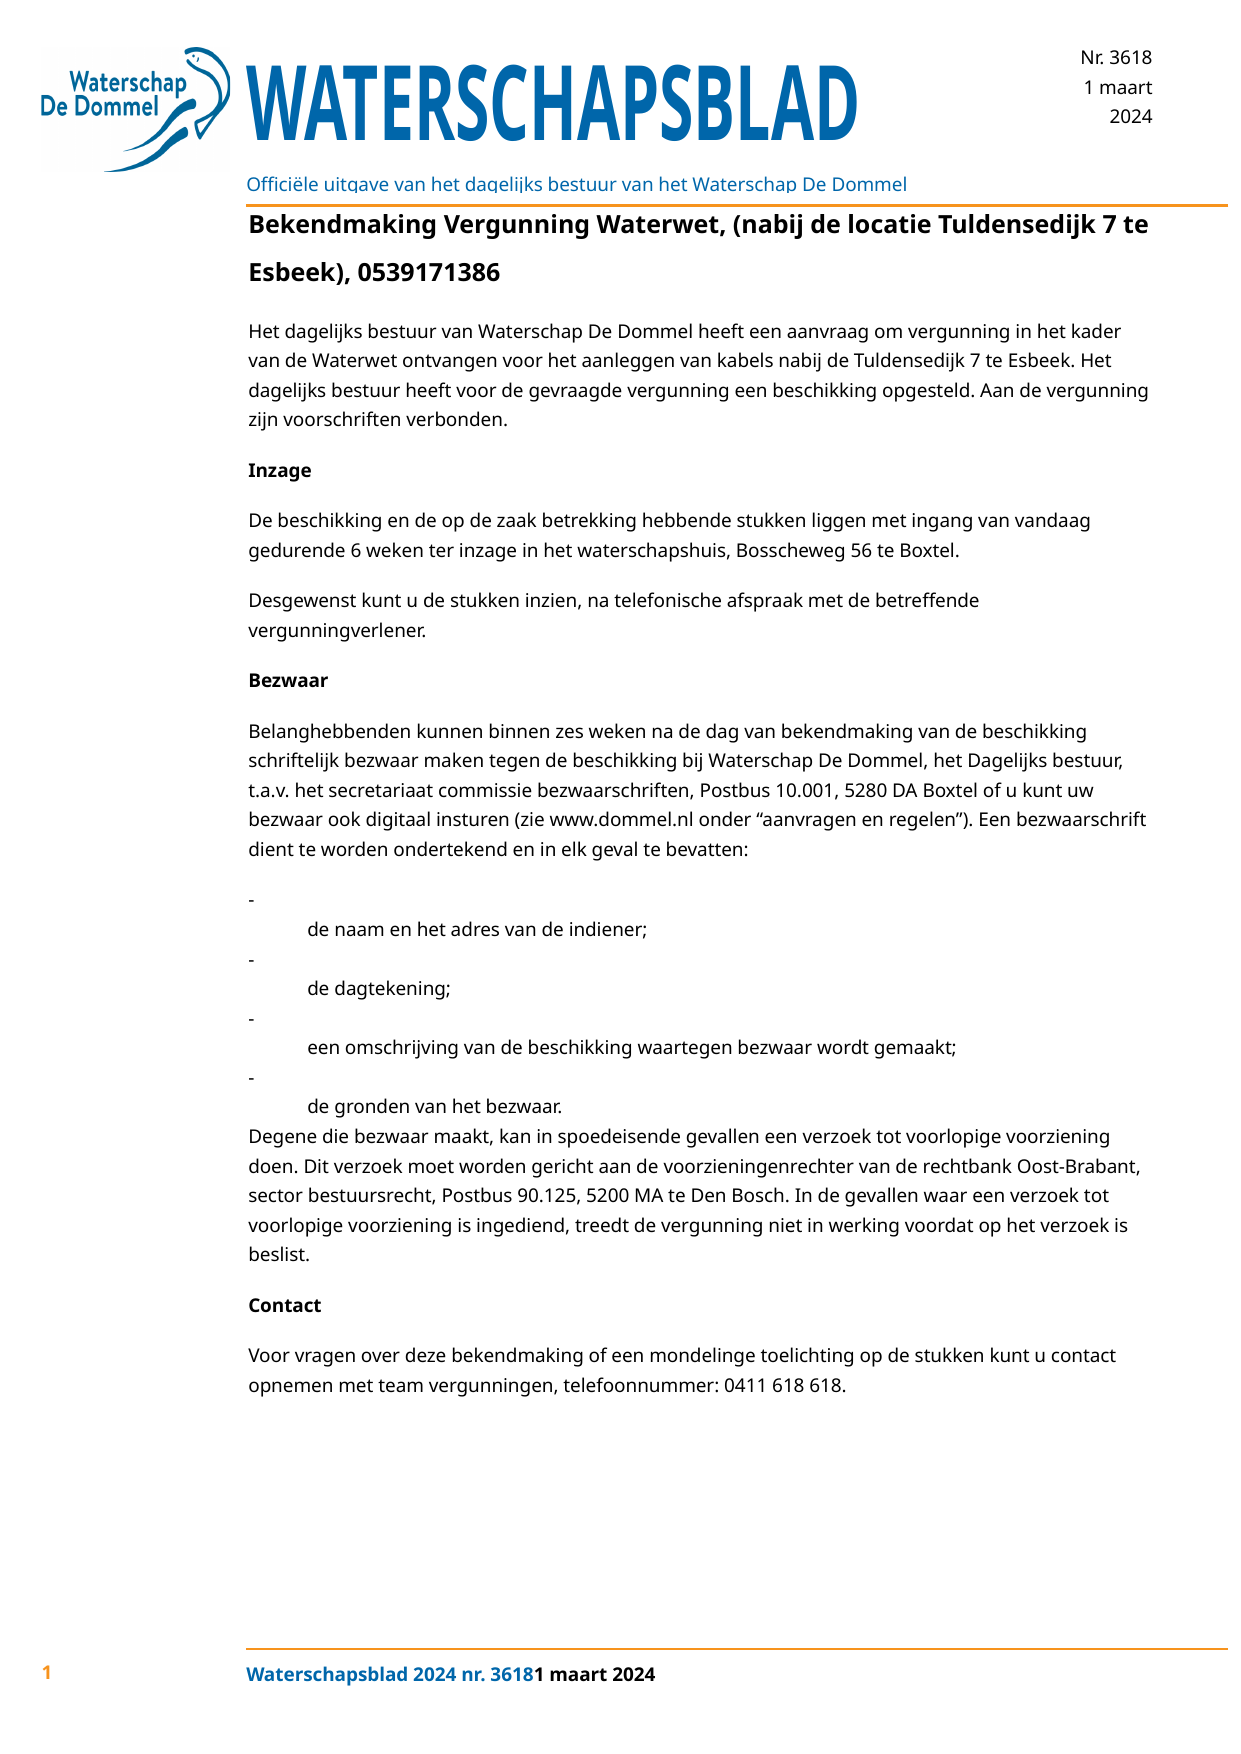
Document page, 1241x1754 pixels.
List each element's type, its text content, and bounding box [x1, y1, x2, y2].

picture [204, 47, 231, 76]
text De beschikking en de op de zaak betrekking hebbende stukken liggen met ingang van vandaag gedurende 6 weken ter inzage in het waterschapshuis, Bosscheweg 56 te Boxtel. [248, 507, 1152, 563]
text Desgewenst kunt u de stukken inzien, na telefonische afspraak met de betreffende vergunningverlener. [248, 587, 1152, 643]
text Contact [248, 1292, 1152, 1318]
text Bekendmaking Vergunning Waterwet, (nabij de locatie Tuldensedijk 7 te Esbeek), 0539171386 [248, 207, 1152, 288]
text Het dagelijks bestuur van Waterschap De Dommel heeft een aanvraag om vergunning in het kader van de Waterwet ontvangen voor het aanleggen van kabels nabij de Tuldensedijk 7 te Esbeek. Het dagelijks bestuur heeft voor de gevraagde vergunning een beschikking opgesteld. Aan de vergunning zijn voorschriften verbonden. [248, 318, 1152, 432]
list de naam en het adres van de indiener; [248, 916, 1152, 942]
picture [41, 47, 231, 172]
list de gronden van het bezwaar. [248, 1094, 1152, 1119]
text Belanghebbenden kunnen binnen zes weken na de dag van bekendmaking van de beschikking schriftelijk bezwaar maken tegen de beschikking bij Waterschap De Dommel, het Dagelijks bestuur, t.a.v. het secretariaat commissie bezwaarschriften, Postbus 10.001, 5280 DA Boxtel of u kunt uw bezwaar ook digitaal insturen (zie www.dommel.nl onder “aanvragen en regelen”). Een bezwaarschrift dient te worden ondertekend en in elk geval te bevatten: [248, 718, 1152, 862]
text Bezwaar [248, 667, 1152, 693]
picture [45, 99, 51, 111]
picture [198, 118, 210, 131]
text Inzage [248, 457, 1152, 483]
list de dagtekening; [248, 975, 1152, 1001]
text Voor vragen over deze bekendmaking of een mondelinge toelichting op de stukken kunt u contact opnemen met team vergunningen, telefoonnummer: 0411 618 618. [248, 1342, 1152, 1398]
text Degene die bezwaar maakt, kan in spoedeisende gevallen een verzoek tot voorlopige voorziening doen. Dit verzoek moet worden gericht aan de voorzieningenrechter van de rechtbank Oost-Brabant, sector bestuursrecht, Postbus 90.125, 5200 MA te Den Bosch. In de gevallen waar een verzoek tot voorlopige voorziening is ingediend, treedt de vergunning niet in werking voordat op het verzoek is beslist. [248, 1123, 1152, 1267]
list een omschrijving van de beschikking waartegen bezwaar wordt gemaakt; [248, 1034, 1152, 1060]
